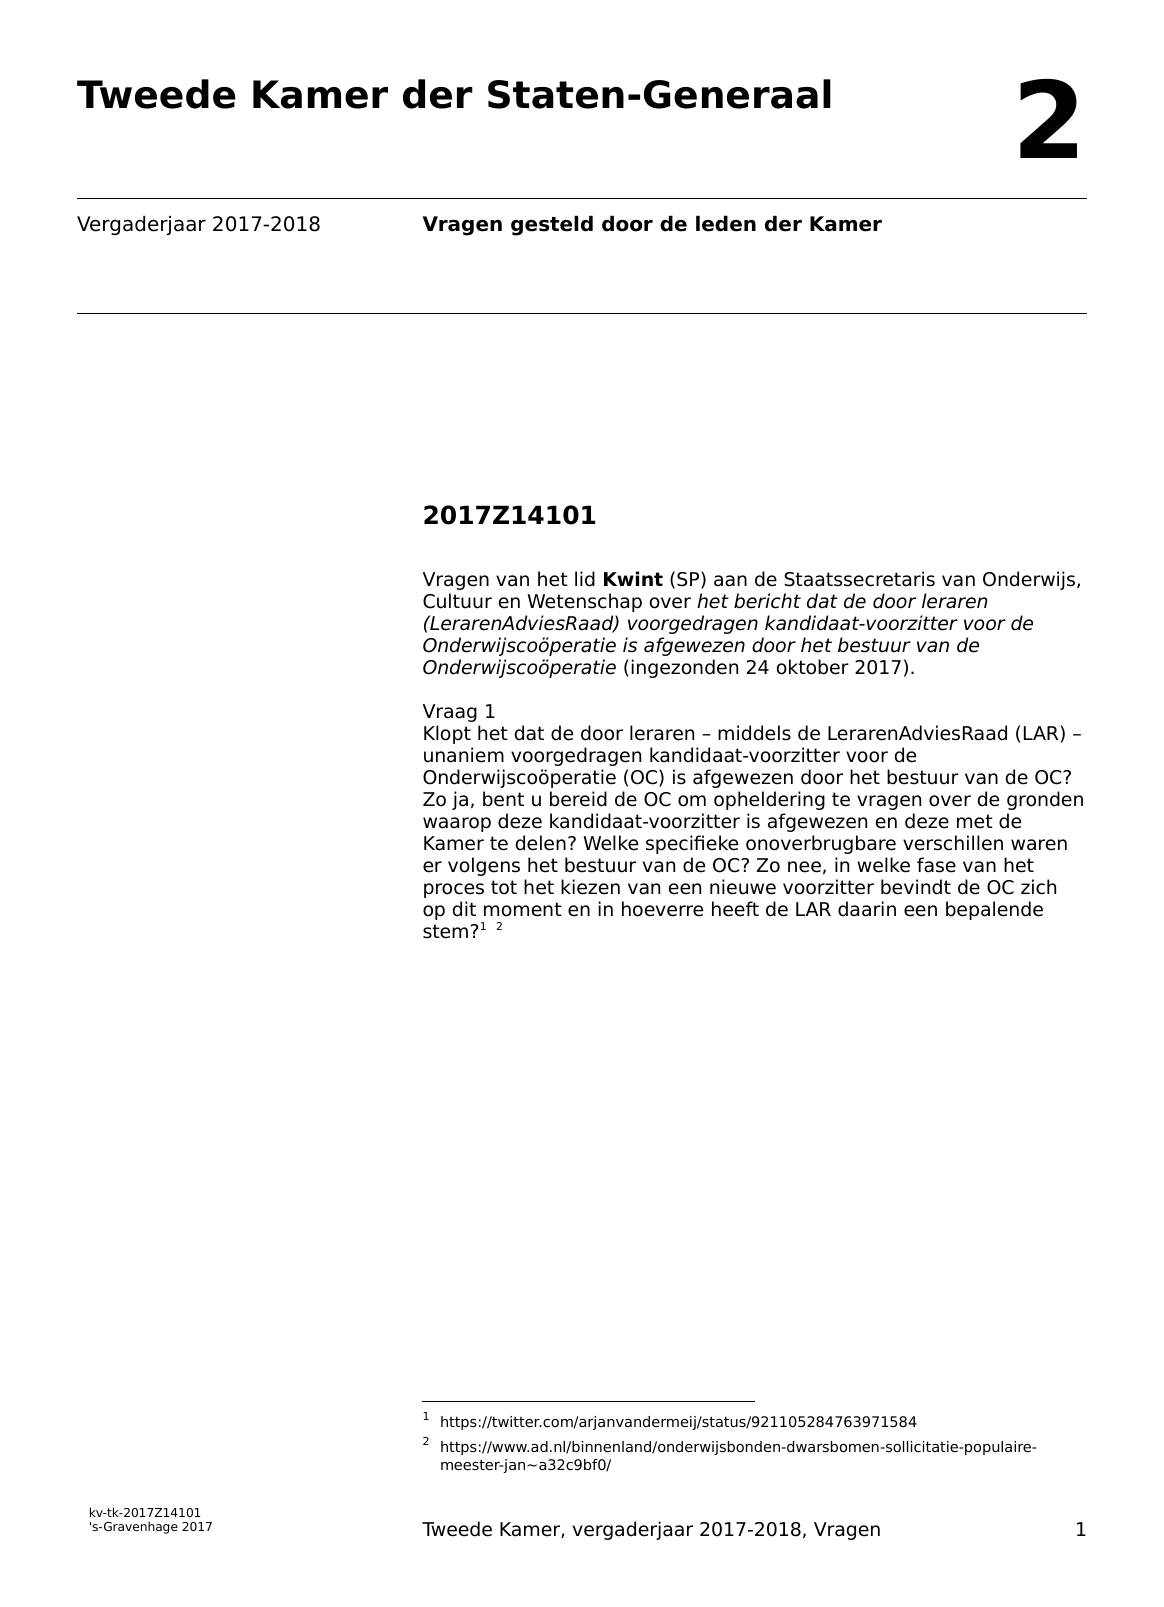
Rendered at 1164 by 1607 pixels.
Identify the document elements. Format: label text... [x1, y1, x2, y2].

text kv-tk-2017Z14101 [88, 1506, 323, 1520]
text 's-Gravenhage 2017 [88, 1520, 323, 1534]
text https://twitter.com/arjanvandermeij/status/921105284763971584 [422, 1410, 1087, 1432]
table_cell Vergaderjaar 2017-2018 [77, 199, 422, 313]
table_header Tweede Kamer der Staten-Generaal [77, 59, 886, 198]
text 2017Z14101 [422, 501, 1087, 531]
table_header 2 [886, 59, 1087, 198]
text Vragen van het lid Kwint (SP) aan de Staatssecretaris van Onderwijs, Cultuur en Wetenschap over het bericht dat de door leraren (LerarenAdviesRaad) voorgedragen kandidaat-voorzitter voor de Onderwijscoöperatie is afgewezen door het bestuur van de Onderwijscoöperatie (ingezonden 24 oktober 2017). [422, 569, 1087, 679]
text Vraag 1 [422, 701, 1087, 723]
text https://www.ad.nl/binnenland/onderwijsbonden-dwarsbomen-sollicitatie-populaire-meester-jan~a32c9bf0/ [422, 1435, 1087, 1474]
table_cell Vragen gesteld door de leden der Kamer [422, 199, 1087, 313]
text Klopt het dat de door leraren – middels de LerarenAdviesRaad (LAR) – unaniem voorgedragen kandidaat-voorzitter voor de Onderwijscoöperatie (OC) is afgewezen door het bestuur van de OC? Zo ja, bent u bereid de OC om opheldering te vragen over de gronden waarop deze kandidaat-voorzitter is afgewezen en deze met de Kamer te delen? Welke specifieke onoverbrugbare verschillen waren er volgens het bestuur van de OC? Zo nee, in welke fase van het proces tot het kiezen van een nieuwe voorzitter bevindt de OC zich op dit moment en in hoeverre heeft de LAR daarin een bepalende stem? [422, 723, 1087, 943]
